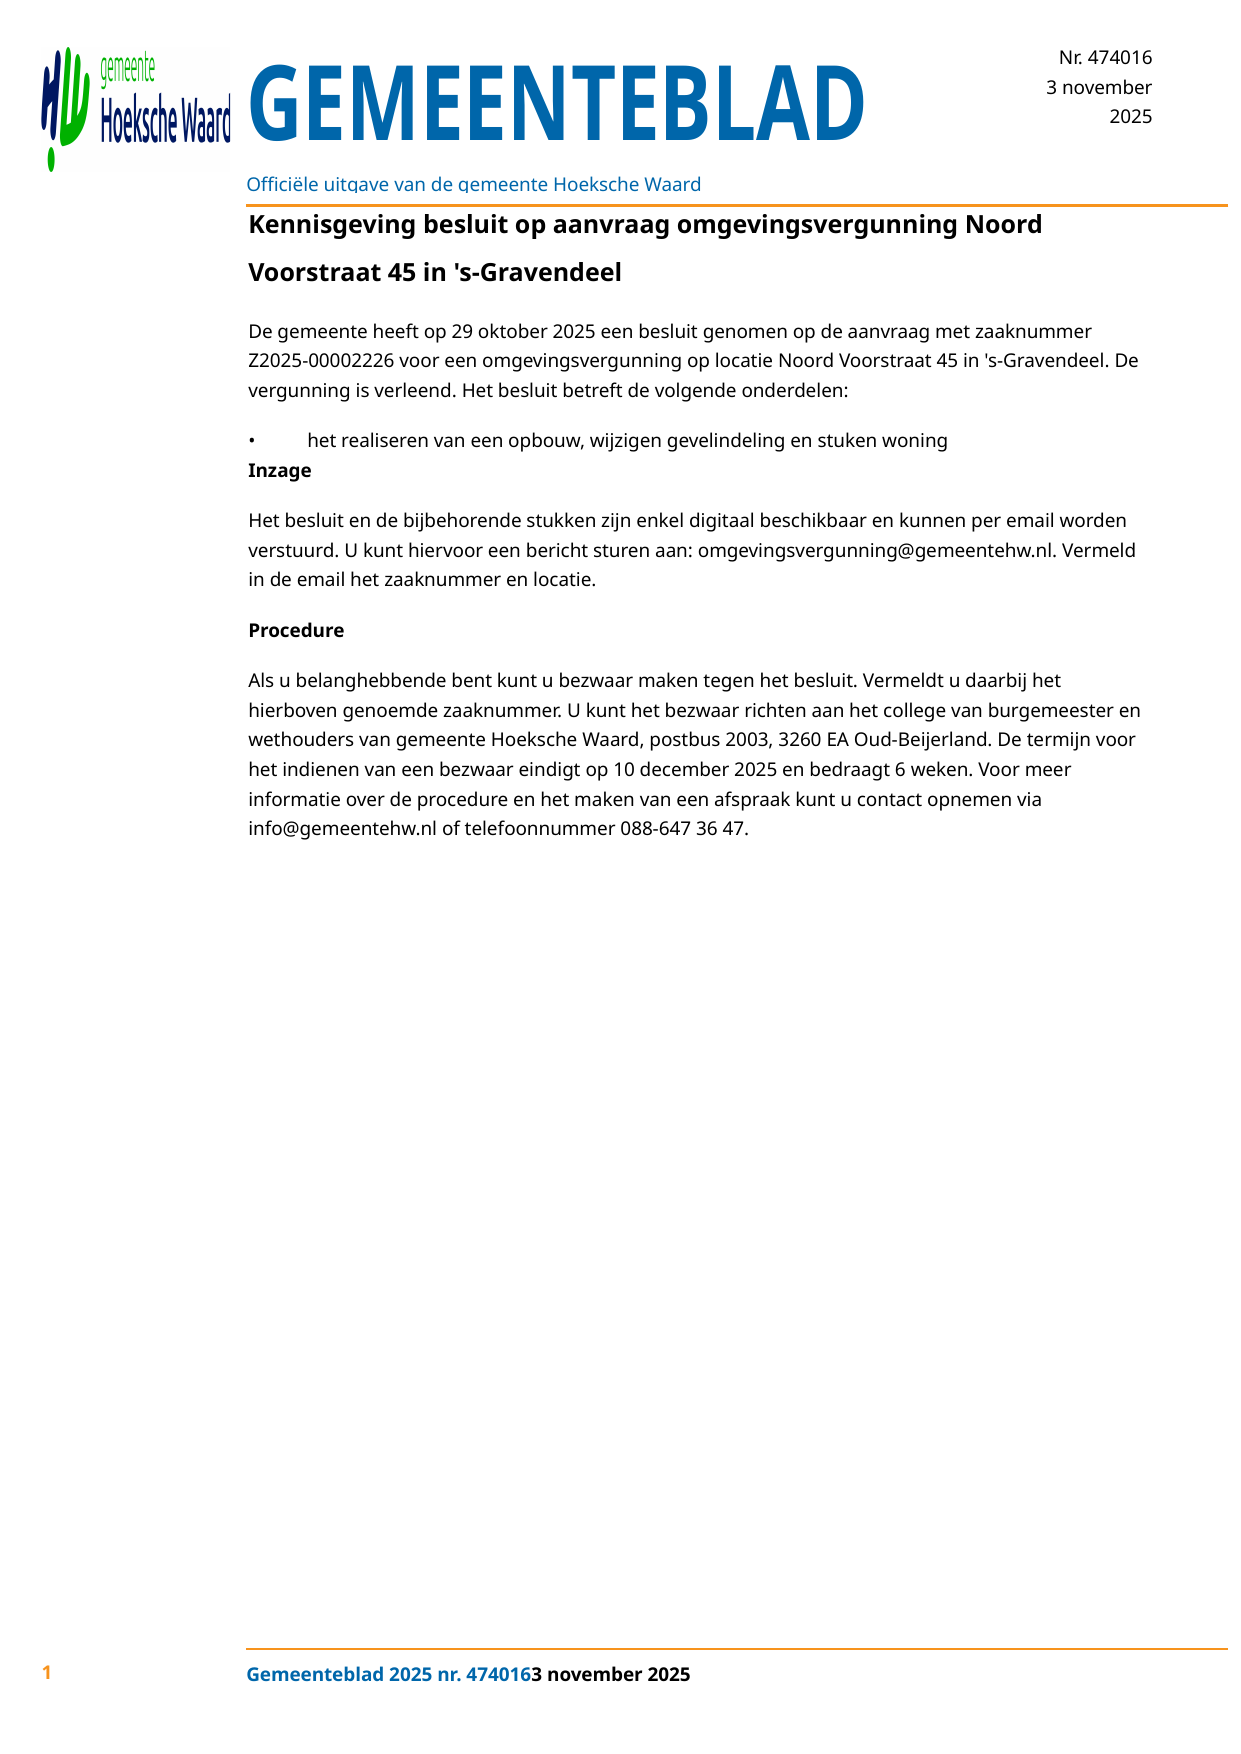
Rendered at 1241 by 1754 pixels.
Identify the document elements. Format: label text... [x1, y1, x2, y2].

text Procedure [248, 617, 1152, 643]
picture [41, 47, 231, 172]
text De gemeente heeft op 29 oktober 2025 een besluit genomen op de aanvraag met zaaknummer Z2025-00002226 voor een omgevingsvergunning op locatie Noord Voorstraat 45 in 's-Gravendeel. De vergunning is verleend. Het besluit betreft de volgende onderdelen: [248, 318, 1152, 403]
text Kennisgeving besluit op aanvraag omgevingsvergunning Noord Voorstraat 45 in 's-Gravendeel [248, 207, 1152, 288]
text Als u belanghebbende bent kunt u bezwaar maken tegen het besluit. Vermeldt u daarbij het hierboven genoemde zaaknummer. U kunt het bezwaar richten aan het college van burgemeester en wethouders van gemeente Hoeksche Waard, postbus 2003, 3260 EA Oud-Beijerland. De termijn voor het indienen van een bezwaar eindigt op 10 december 2025 en bedraagt 6 weken. Voor meer informatie over de procedure en het maken van een afspraak kunt u contact opnemen via info@gemeentehw.nl of telefoonnummer 088-647 36 47. [248, 667, 1152, 841]
list het realiseren van een opbouw, wijzigen gevelindeling en stuken woning [248, 427, 1152, 453]
text Inzage [248, 457, 1152, 483]
text Het besluit en de bijbehorende stukken zijn enkel digitaal beschikbaar en kunnen per email worden verstuurd. U kunt hiervoor een bericht sturen aan: omgevingsvergunning@gemeentehw.nl. Vermeld in de email het zaaknummer en locatie. [248, 507, 1152, 592]
